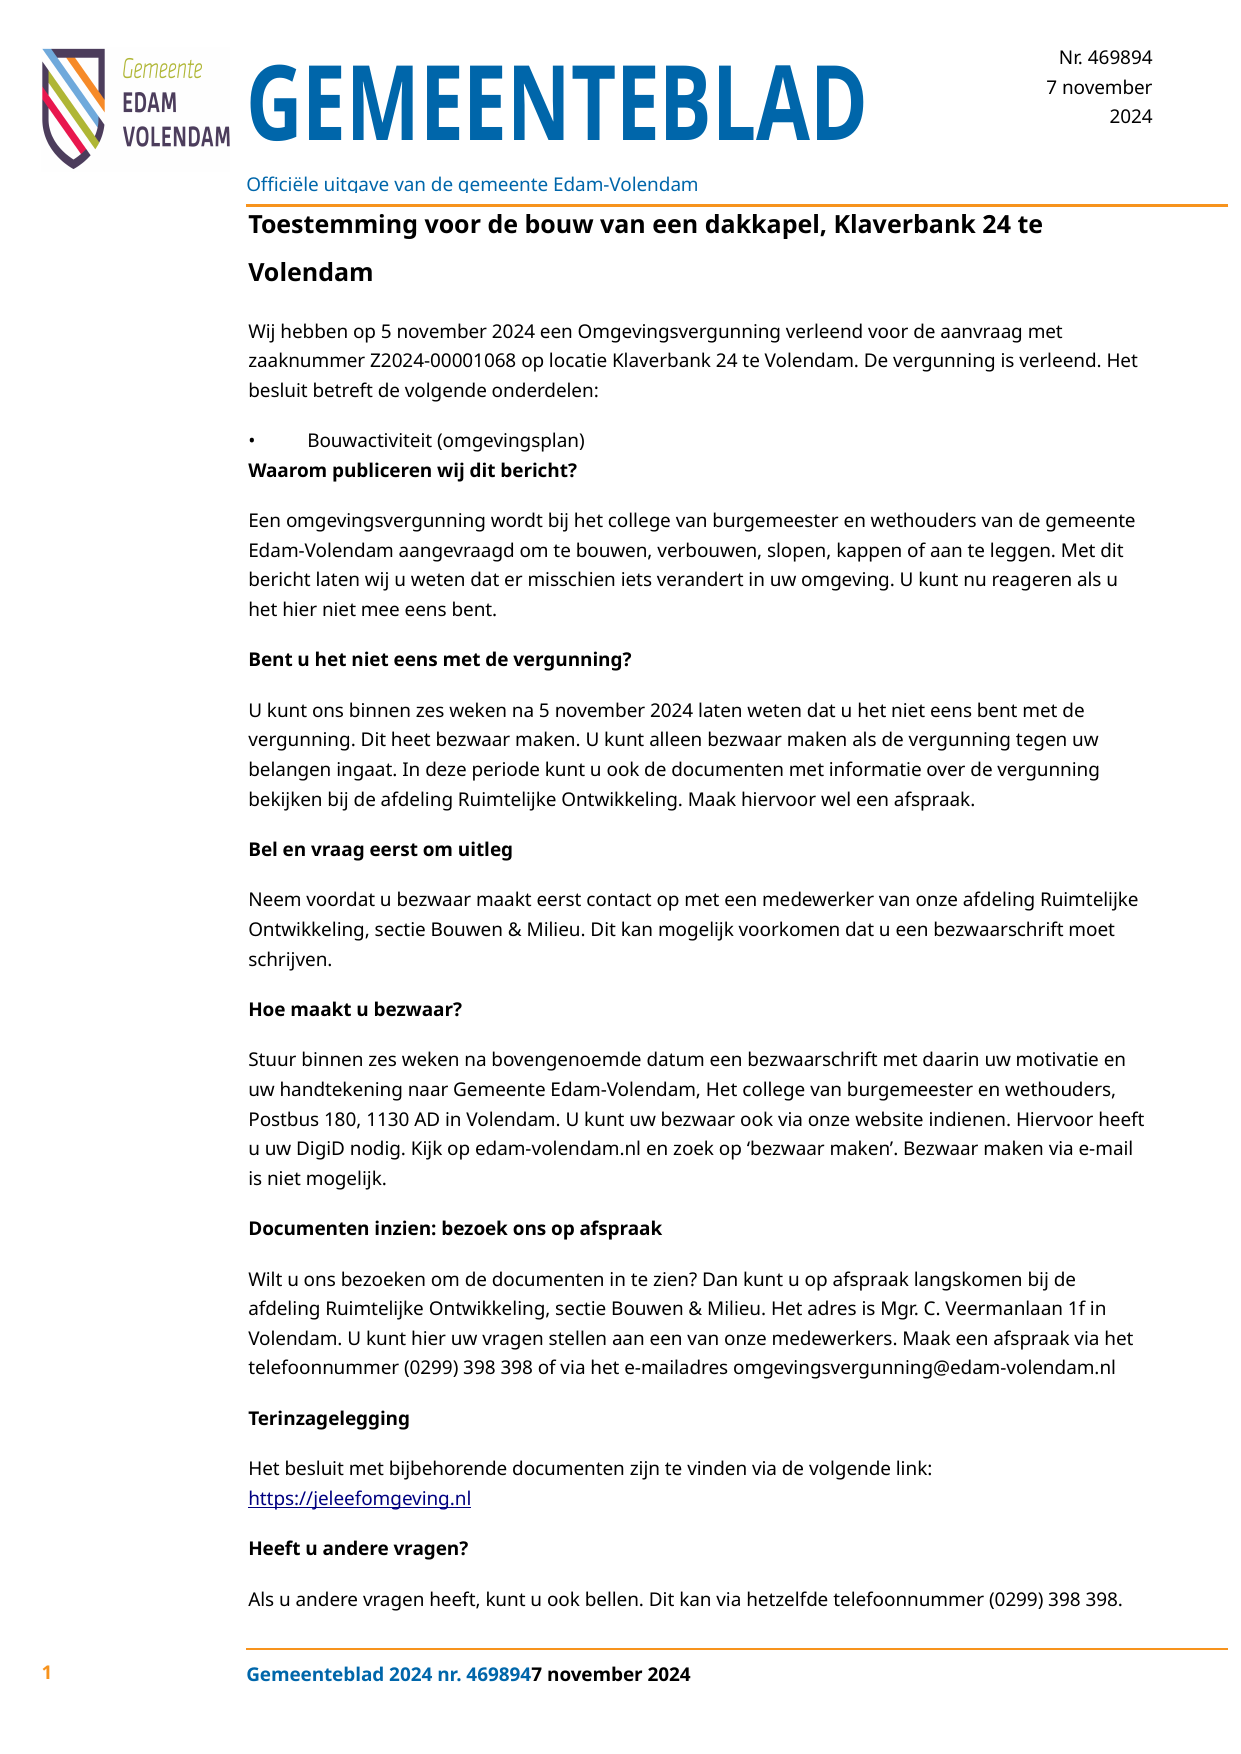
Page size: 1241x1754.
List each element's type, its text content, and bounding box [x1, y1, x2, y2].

list Bouwactiviteit (omgevingsplan) [248, 427, 1152, 453]
text Neem voordat u bezwaar maakt eerst contact op met een medewerker van onze afdeling Ruimtelijke Ontwikkeling, sectie Bouwen & Milieu. Dit kan mogelijk voorkomen dat u een bezwaarschrift moet schrijven. [248, 887, 1152, 972]
text Het besluit met bijbehorende documenten zijn te vinden via de volgende link: https://jeleefomgeving.nl [248, 1455, 1152, 1511]
text Wij hebben op 5 november 2024 een Omgevingsvergunning verleend voor de aanvraag met zaaknummer Z2024-00001068 op locatie Klaverbank 24 te Volendam. De vergunning is verleend. Het besluit betreft de volgende onderdelen: [248, 318, 1152, 403]
text Wilt u ons bezoeken om de documenten in te zien? Dan kunt u op afspraak langskomen bij de afdeling Ruimtelijke Ontwikkeling, sectie Bouwen & Milieu. Het adres is Mgr. C. Veermanlaan 1f in Volendam. U kunt hier uw vragen stellen aan een van onze medewerkers. Maak een afspraak via het telefoonnummer (0299) 398 398 of via het e-mailadres omgevingsvergunning@edam-volendam.nl [248, 1266, 1152, 1380]
text Heeft u andere vragen? [248, 1535, 1152, 1561]
text Bent u het niet eens met de vergunning? [248, 647, 1152, 672]
text Terinzagelegging [248, 1405, 1152, 1431]
text U kunt ons binnen zes weken na 5 november 2024 laten weten dat u het niet eens bent met de vergunning. Dit heet bezwaar maken. U kunt alleen bezwaar maken als de vergunning tegen uw belangen ingaat. In deze periode kunt u ook de documenten met informatie over de vergunning bekijken bij de afdeling Ruimtelijke Ontwikkeling. Maak hiervoor wel een afspraak. [248, 697, 1152, 812]
text Bel en vraag eerst om uitleg [248, 836, 1152, 862]
picture [41, 47, 231, 172]
text Documenten inzien: bezoek ons op afspraak [248, 1215, 1152, 1241]
text Toestemming voor de bouw van een dakkapel, Klaverbank 24 te Volendam [248, 207, 1152, 288]
text Waarom publiceren wij dit bericht? [248, 457, 1152, 483]
text Hoe maakt u bezwaar? [248, 996, 1152, 1022]
text Stuur binnen zes weken na bovengenoemde datum een bezwaarschrift met daarin uw motivatie en uw handtekening naar Gemeente Edam-Volendam, Het college van burgemeester en wethouders, Postbus 180, 1130 AD in Volendam. U kunt uw bezwaar ook via onze website indienen. Hiervoor heeft u uw DigiD nodig. Kijk op edam-volendam.nl en zoek op ‘bezwaar maken’. Bezwaar maken via e-mail is niet mogelijk. [248, 1047, 1152, 1191]
text Als u andere vragen heeft, kunt u ook bellen. Dit kan via hetzelfde telefoonnummer (0299) 398 398. [248, 1586, 1152, 1612]
text Een omgevingsvergunning wordt bij het college van burgemeester en wethouders van de gemeente Edam-Volendam aangevraagd om te bouwen, verbouwen, slopen, kappen of aan te leggen. Met dit bericht laten wij u weten dat er misschien iets verandert in uw omgeving. U kunt nu reageren als u het hier niet mee eens bent. [248, 507, 1152, 622]
